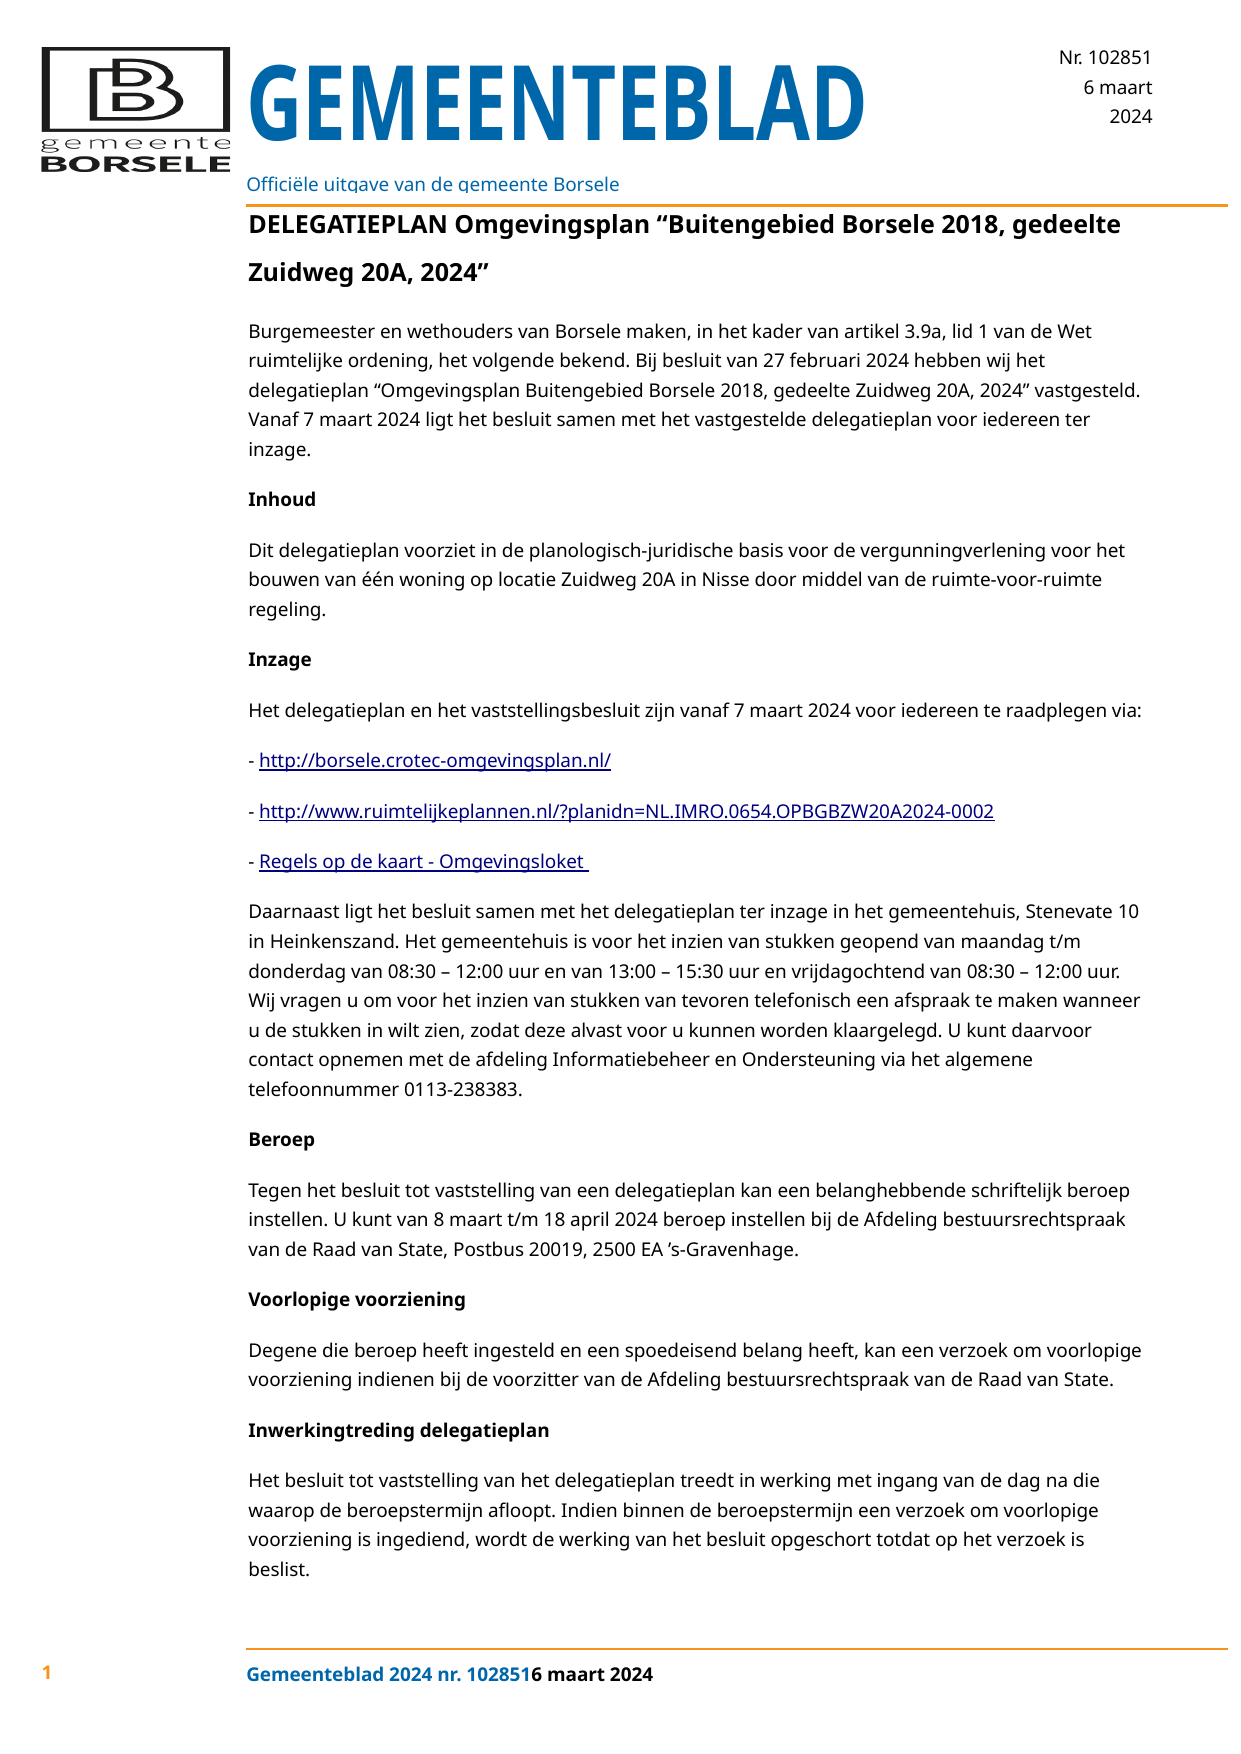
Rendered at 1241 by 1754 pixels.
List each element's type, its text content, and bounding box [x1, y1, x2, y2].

text Beroep [248, 1127, 1152, 1152]
text Dit delegatieplan voorziet in de planologisch-juridische basis voor de vergunningverlening voor het bouwen van één woning op locatie Zuidweg 20A in Nisse door middel van de ruimte-voor-ruimte regeling. [248, 537, 1152, 622]
text Voorlopige voorziening [248, 1287, 1152, 1312]
text Tegen het besluit tot vaststelling van een delegatieplan kan een belanghebbende schriftelijk beroep instellen. U kunt van 8 maart t/m 18 april 2024 beroep instellen bij de Afdeling bestuursrechtspraak van de Raad van State, Postbus 20019, 2500 EA ’s-Gravenhage. [248, 1177, 1152, 1262]
text - Regels op de kaart - Omgevingsloket [248, 848, 1152, 874]
picture [41, 47, 231, 172]
text Burgemeester en wethouders van Borsele maken, in het kader van artikel 3.9a, lid 1 van de Wet ruimtelijke ordening, het volgende bekend. Bij besluit van 27 februari 2024 hebben wij het delegatieplan “Omgevingsplan Buitengebied Borsele 2018, gedeelte Zuidweg 20A, 2024” vastgesteld. Vanaf 7 maart 2024 ligt het besluit samen met het vastgestelde delegatieplan voor iedereen ter inzage. [248, 318, 1152, 462]
text - http://borsele.crotec-omgevingsplan.nl/ [248, 747, 1152, 773]
text Inzage [248, 647, 1152, 672]
text Inhoud [248, 487, 1152, 512]
text Degene die beroep heeft ingesteld en een spoedeisend belang heeft, kan een verzoek om voorlopige voorziening indienen bij de voorzitter van de Afdeling bestuursrechtspraak van de Raad van State. [248, 1337, 1152, 1392]
text Daarnaast ligt het besluit samen met het delegatieplan ter inzage in het gemeentehuis, Stenevate 10 in Heinkenszand. Het gemeentehuis is voor het inzien van stukken geopend van maandag t/m donderdag van 08:30 – 12:00 uur en van 13:00 – 15:30 uur en vrijdagochtend van 08:30 – 12:00 uur. Wij vragen u om voor het inzien van stukken van tevoren telefonisch een afspraak te maken wanneer u de stukken in wilt zien, zodat deze alvast voor u kunnen worden klaargelegd. U kunt daarvoor contact opnemen met de afdeling Informatiebeheer en Ondersteuning via het algemene telefoonnummer 0113-238383. [248, 899, 1152, 1102]
text - http://www.ruimtelijkeplannen.nl/?planidn=NL.IMRO.0654.OPBGBZW20A2024-0002 [248, 798, 1152, 824]
text Inwerkingtreding delegatieplan [248, 1417, 1152, 1443]
text Het besluit tot vaststelling van het delegatieplan treedt in werking met ingang van de dag na die waarop de beroepstermijn afloopt. Indien binnen de beroepstermijn een verzoek om voorlopige voorziening is ingediend, wordt de werking van het besluit opgeschort totdat op het verzoek is beslist. [248, 1467, 1152, 1582]
text Het delegatieplan en het vaststellingsbesluit zijn vanaf 7 maart 2024 voor iedereen te raadplegen via: [248, 697, 1152, 723]
text DELEGATIEPLAN Omgevingsplan “Buitengebied Borsele 2018, gedeelte Zuidweg 20A, 2024” [248, 207, 1152, 288]
